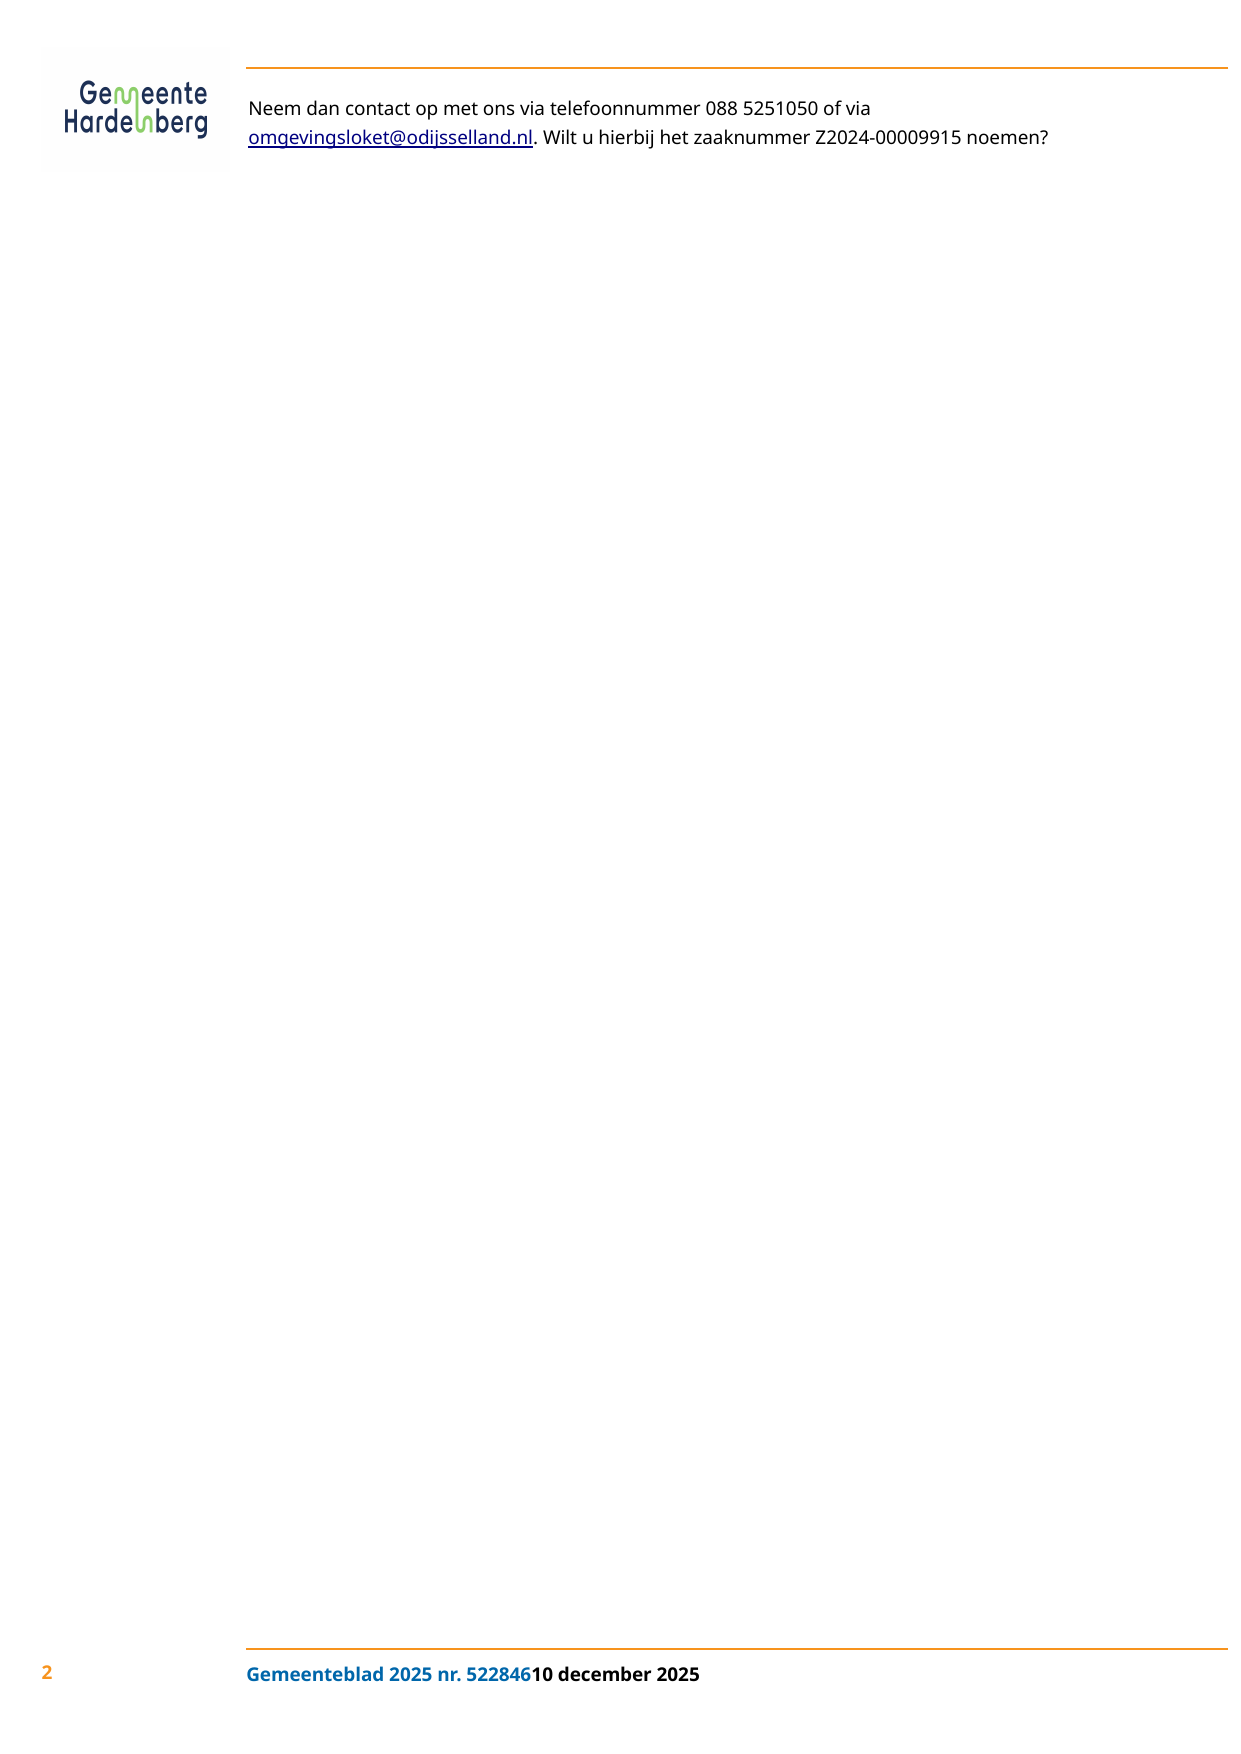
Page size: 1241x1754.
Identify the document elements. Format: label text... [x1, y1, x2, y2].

picture [41, 47, 231, 172]
text Neem dan contact op met ons via telefoonnummer 088 5251050 of via omgevingsloket@odijsselland.nl. Wilt u hierbij het zaaknummer Z2024-00009915 noemen? [248, 95, 1152, 150]
